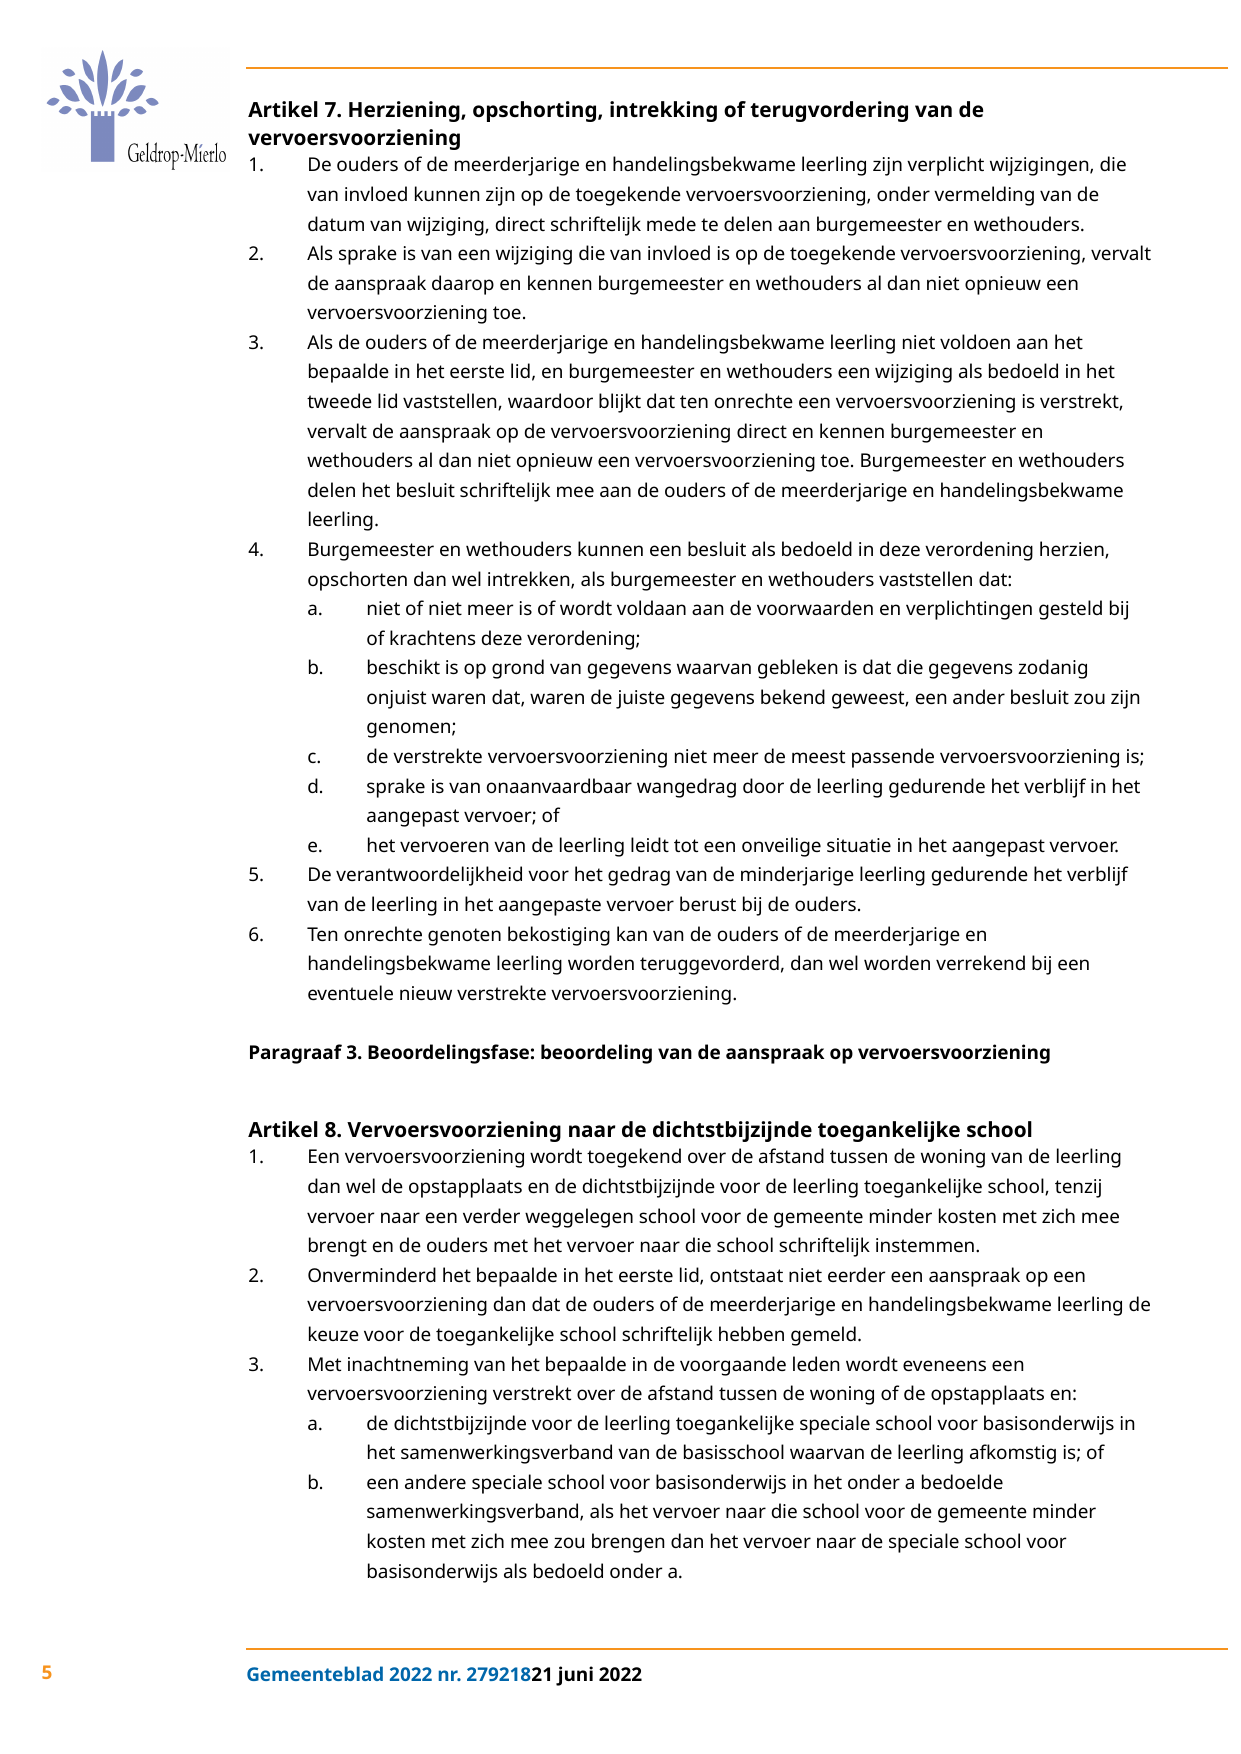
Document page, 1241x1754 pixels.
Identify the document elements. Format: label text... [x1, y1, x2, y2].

list de dichtstbijzijnde voor de leerling toegankelijke speciale school voor basisonderwijs in het samenwerkingsverband van de basisschool waarvan de leerling afkomstig is; of [307, 1410, 1152, 1465]
list de verstrekte vervoersvoorziening niet meer de meest passende vervoersvoorziening is; [307, 743, 1152, 769]
list sprake is van onaanvaardbaar wangedrag door de leerling gedurende het verblijf in het aangepast vervoer; of [307, 773, 1152, 828]
list Een vervoersvoorziening wordt toegekend over de afstand tussen de woning van de leerling dan wel de opstapplaats en de dichtstbijzijnde voor de leerling toegankelijke school, tenzij vervoer naar een verder weggelegen school voor de gemeente minder kosten met zich mee brengt en de ouders met het vervoer naar die school schriftelijk instemmen. [248, 1144, 1152, 1258]
list De ouders of de meerderjarige en handelingsbekwame leerling zijn verplicht wijzigingen, die van invloed kunnen zijn op de toegekende vervoersvoorziening, onder vermelding van de datum van wijziging, direct schriftelijk mede te delen aan burgemeester en wethouders. [248, 152, 1152, 237]
list Als sprake is van een wijziging die van invloed is op de toegekende vervoersvoorziening, vervalt de aanspraak daarop en kennen burgemeester en wethouders al dan niet opnieuw een vervoersvoorziening toe. [248, 240, 1152, 325]
list Als de ouders of de meerderjarige en handelingsbekwame leerling niet voldoen aan het bepaalde in het eerste lid, en burgemeester en wethouders een wijziging als bedoeld in het tweede lid vaststellen, waardoor blijkt dat ten onrechte een vervoersvoorziening is verstrekt, vervalt de aanspraak op de vervoersvoorziening direct en kennen burgemeester en wethouders al dan niet opnieuw een vervoersvoorziening toe. Burgemeester en wethouders delen het besluit schriftelijk mee aan de ouders of de meerderjarige en handelingsbekwame leerling. [248, 329, 1152, 532]
list Met inachtneming van het bepaalde in de voorgaande leden wordt eveneens een vervoersvoorziening verstrekt over de afstand tussen de woning of de opstapplaats en: [248, 1351, 1152, 1406]
picture [41, 47, 231, 172]
text Artikel 8. Vervoersvoorziening naar de dichtstbijzijnde toegankelijke school [248, 1115, 1152, 1144]
list beschikt is op grond van gegevens waarvan gebleken is dat die gegevens zodanig onjuist waren dat, waren de juiste gegevens bekend geweest, een ander besluit zou zijn genomen; [307, 654, 1152, 739]
list Burgemeester en wethouders kunnen een besluit als bedoeld in deze verordening herzien, opschorten dan wel intrekken, als burgemeester en wethouders vaststellen dat: [248, 536, 1152, 592]
list Ten onrechte genoten bekostiging kan van de ouders of de meerderjarige en handelingsbekwame leerling worden teruggevorderd, dan wel worden verrekend bij een eventuele nieuw verstrekte vervoersvoorziening. [248, 921, 1152, 1006]
text Paragraaf 3. Beoordelingsfase: beoordeling van de aanspraak op vervoersvoorziening [248, 1039, 1152, 1065]
list Onverminderd het bepaalde in het eerste lid, ontstaat niet eerder een aanspraak op een vervoersvoorziening dan dat de ouders of de meerderjarige en handelingsbekwame leerling de keuze voor de toegankelijke school schriftelijk hebben gemeld. [248, 1262, 1152, 1347]
list niet of niet meer is of wordt voldaan aan de voorwaarden en verplichtingen gesteld bij of krachtens deze verordening; [307, 595, 1152, 651]
text Artikel 7. Herziening, opschorting, intrekking of terugvordering van de vervoersvoorziening [248, 95, 1152, 152]
list een andere speciale school voor basisonderwijs in het onder a bedoelde samenwerkingsverband, als het vervoer naar die school voor de gemeente minder kosten met zich mee zou brengen dan het vervoer naar de speciale school voor basisonderwijs als bedoeld onder a. [307, 1469, 1152, 1584]
list het vervoeren van de leerling leidt tot een onveilige situatie in het aangepast vervoer. [307, 832, 1152, 858]
list De verantwoordelijkheid voor het gedrag van de minderjarige leerling gedurende het verblijf van de leerling in het aangepaste vervoer berust bij de ouders. [248, 862, 1152, 917]
